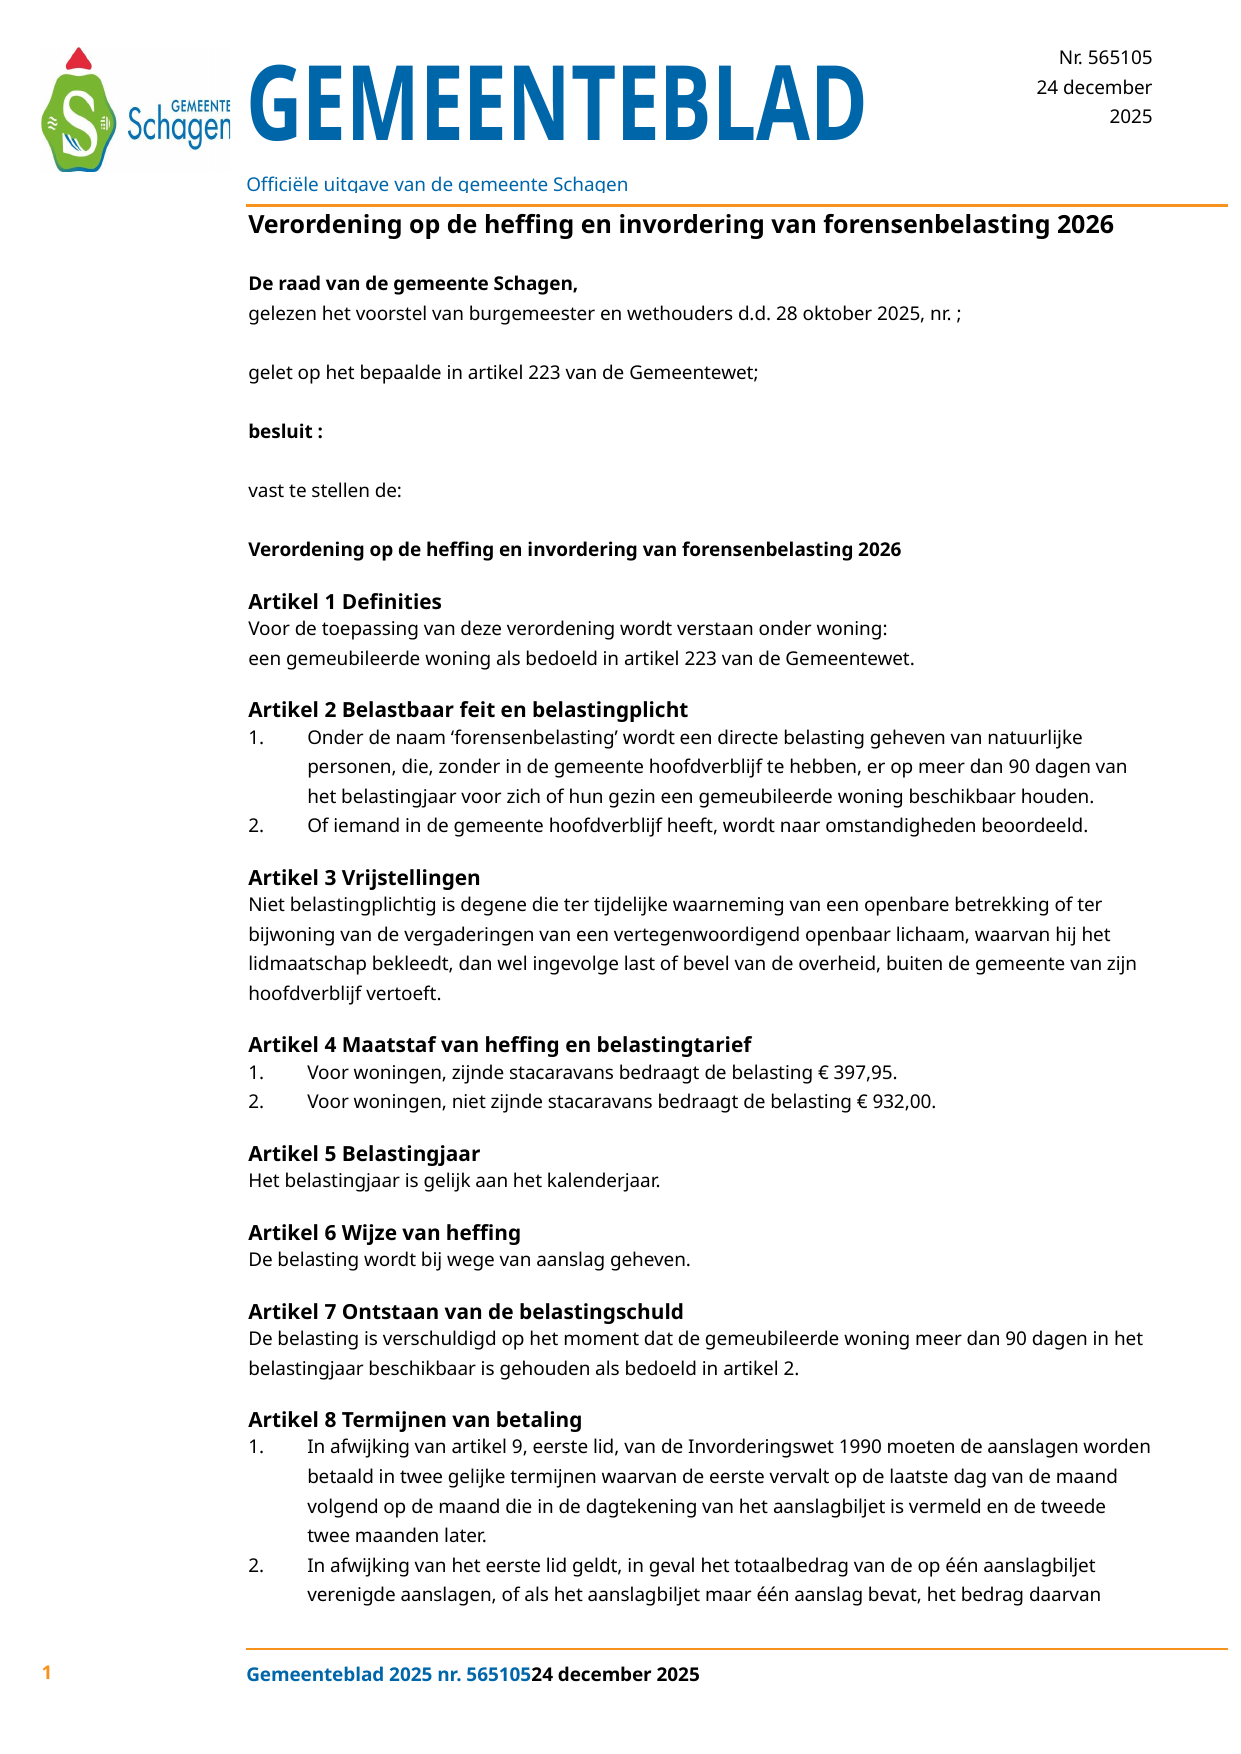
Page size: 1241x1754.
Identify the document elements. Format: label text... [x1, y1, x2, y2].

text Het belastingjaar is gelijk aan het kalenderjaar. [248, 1167, 1152, 1193]
picture [41, 47, 231, 172]
text Artikel 5 Belastingjaar [248, 1139, 1152, 1167]
text een gemeubileerde woning als bedoeld in artikel 223 van de Gemeentewet. [248, 645, 1152, 671]
text Artikel 1 Definities [248, 587, 1152, 615]
text Verordening op de heffing en invordering van forensenbelasting 2026 [248, 537, 1152, 562]
text Artikel 6 Wijze van heffing [248, 1218, 1152, 1246]
text De raad van de gemeente Schagen, [248, 270, 1152, 296]
list In afwijking van het eerste lid geldt, in geval het totaalbedrag van de op één aanslagbiljet verenigde aanslagen, of als het aanslagbiljet maar één aanslag bevat, het bedrag daarvan [248, 1552, 1152, 1607]
text Verordening op de heffing en invordering van forensenbelasting 2026 [248, 207, 1152, 241]
list Voor woningen, zijnde stacaravans bedraagt de belasting € 397,95. [248, 1059, 1152, 1085]
list Voor woningen, niet zijnde stacaravans bedraagt de belasting € 932,00. [248, 1089, 1152, 1114]
text De belasting is verschuldigd op het moment dat de gemeubileerde woning meer dan 90 dagen in het belastingjaar beschikbaar is gehouden als bedoeld in artikel 2. [248, 1325, 1152, 1381]
list In afwijking van artikel 9, eerste lid, van de Invorderingswet 1990 moeten de aanslagen worden betaald in twee gelijke termijnen waarvan de eerste vervalt op de laatste dag van de maand volgend op de maand die in de dagtekening van het aanslagbiljet is vermeld en de tweede twee maanden later. [248, 1434, 1152, 1548]
text Artikel 2 Belastbaar feit en belastingplicht [248, 695, 1152, 724]
text gelezen het voorstel van burgemeester en wethouders d.d. 28 oktober 2025, nr. ; [248, 300, 1152, 326]
text Artikel 7 Ontstaan van de belastingschuld [248, 1297, 1152, 1325]
list Onder de naam ‘forensenbelasting’ wordt een directe belasting geheven van natuurlijke personen, die, zonder in de gemeente hoofdverblijf te hebben, er op meer dan 90 dagen van het belastingjaar voor zich of hun gezin een gemeubileerde woning beschikbaar houden. [248, 724, 1152, 809]
text Artikel 8 Termijnen van betaling [248, 1405, 1152, 1434]
text Voor de toepassing van deze verordening wordt verstaan onder woning: [248, 615, 1152, 641]
text Artikel 4 Maatstaf van heffing en belastingtarief [248, 1031, 1152, 1059]
text vast te stellen de: [248, 477, 1152, 503]
text besluit : [248, 418, 1152, 444]
text Niet belastingplichtig is degene die ter tijdelijke waarneming van een openbare betrekking of ter bijwoning van de vergaderingen van een vertegenwoordigend openbaar lichaam, waarvan hij het lidmaatschap bekleedt, dan wel ingevolge last of bevel van de overheid, buiten de gemeente van zijn hoofdverblijf vertoeft. [248, 891, 1152, 1006]
text De belasting wordt bij wege van aanslag geheven. [248, 1246, 1152, 1272]
list Of iemand in de gemeente hoofdverblijf heeft, wordt naar omstandigheden beoordeeld. [248, 813, 1152, 838]
text Artikel 3 Vrijstellingen [248, 863, 1152, 891]
text gelet op het bepaalde in artikel 223 van de Gemeentewet; [248, 359, 1152, 385]
